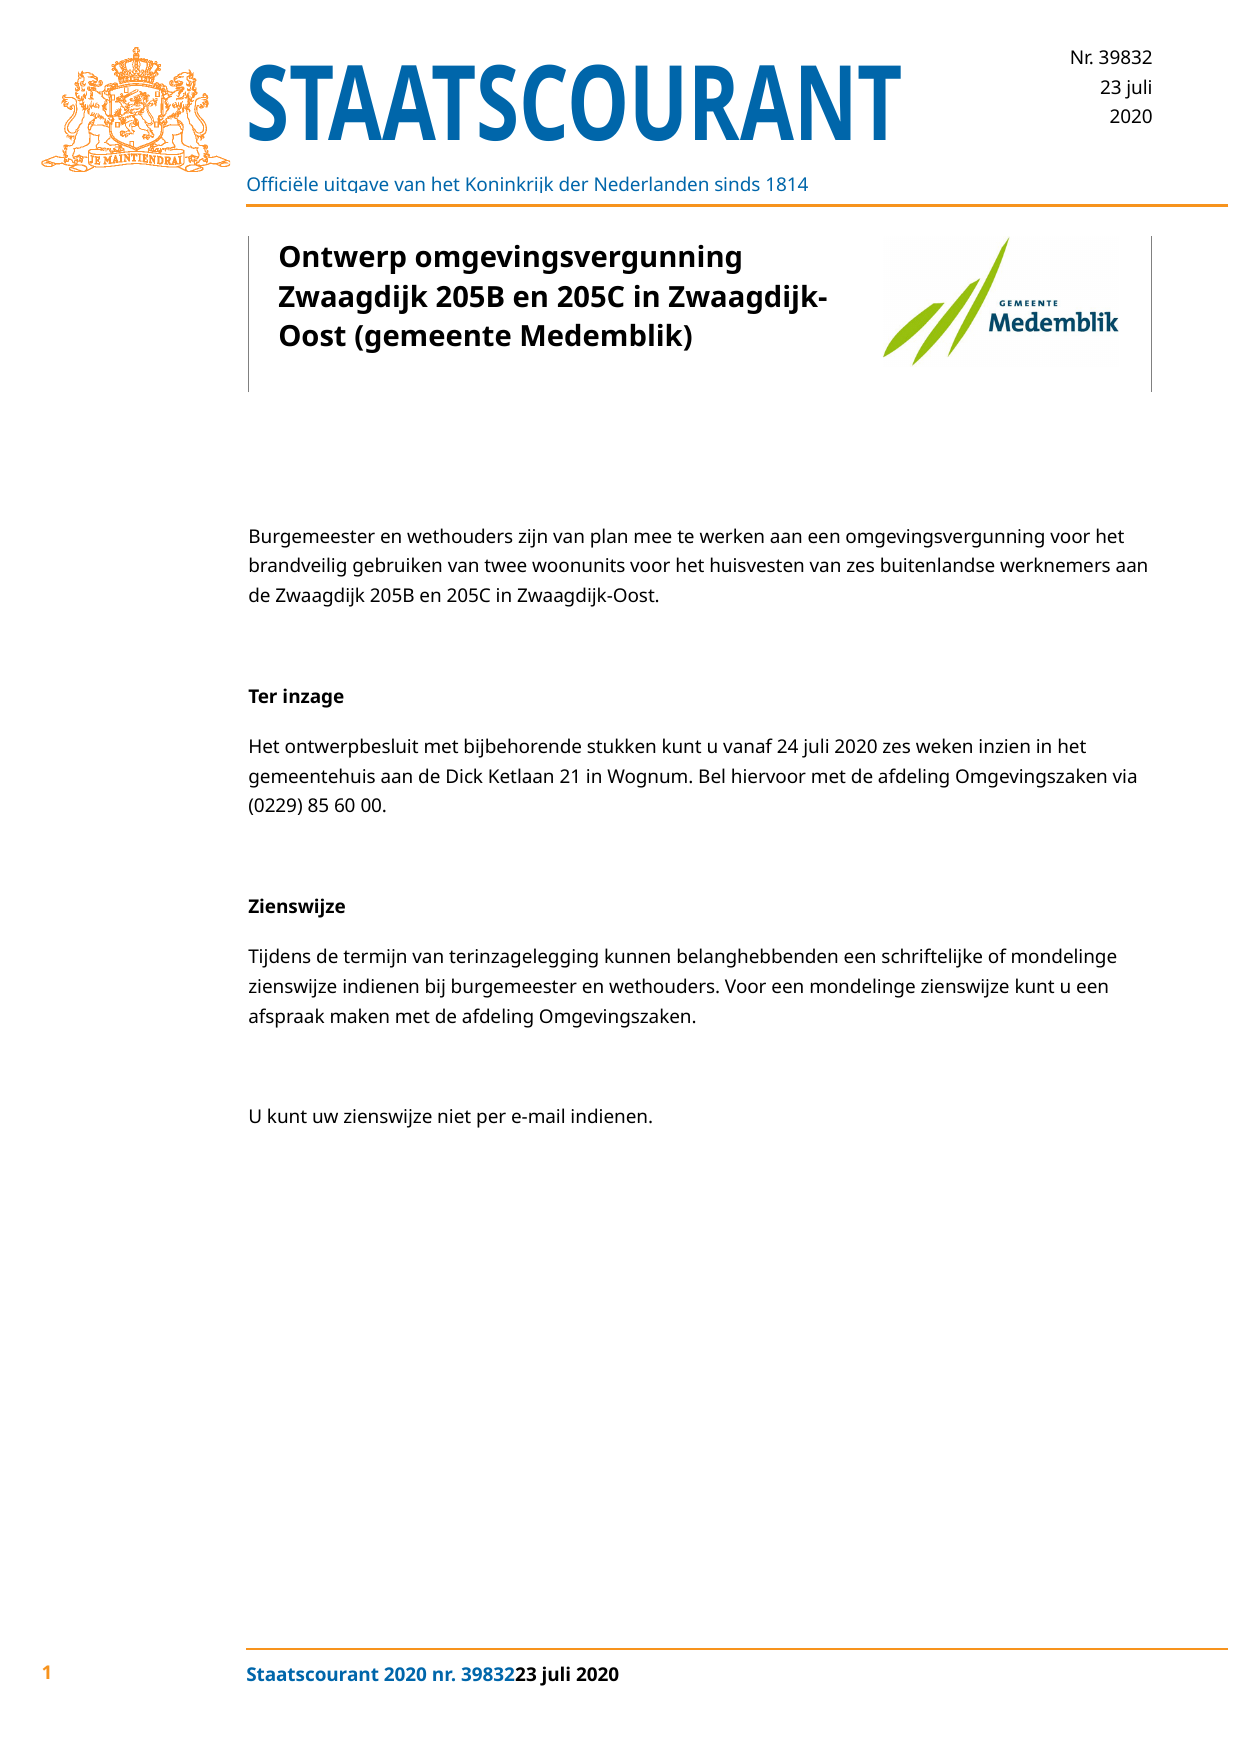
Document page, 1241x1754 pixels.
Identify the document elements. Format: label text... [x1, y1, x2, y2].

text U kunt uw zienswijze niet per e-mail indienen. [248, 1104, 1152, 1129]
text Zienswijze [248, 893, 1152, 919]
text Burgemeester en wethouders zijn van plan mee te werken aan een omgevingsvergunning voor het brandveilig gebruiken van twee woonunits voor het huisvesten van zes buitenlandse werknemers aan de Zwaagdijk 205B en 205C in Zwaagdijk-Oost. [248, 523, 1152, 608]
table_header Ontwerp omgevingsvergunning Zwaagdijk 205B en 205C in Zwaagdijk-Oost (gemeente Medemblik) [249, 236, 850, 392]
text Tijdens de termijn van terinzagelegging kunnen belanghebbenden een schriftelijke of mondelinge zienswijze indienen bij burgemeester en wethouders. Voor een mondelinge zienswijze kunt u een afspraak maken met de afdeling Omgevingszaken. [248, 944, 1152, 1028]
picture [882, 236, 1119, 367]
picture [41, 47, 231, 172]
text Ter inzage [248, 683, 1152, 708]
table_header [850, 236, 1151, 392]
text Het ontwerpbesluit met bijbehorende stukken kunt u vanaf 24 juli 2020 zes weken inzien in het gemeentehuis aan de Dick Ketlaan 21 in Wognum. Bel hiervoor met de afdeling Omgevingszaken via (0229) 85 60 00. [248, 733, 1152, 818]
